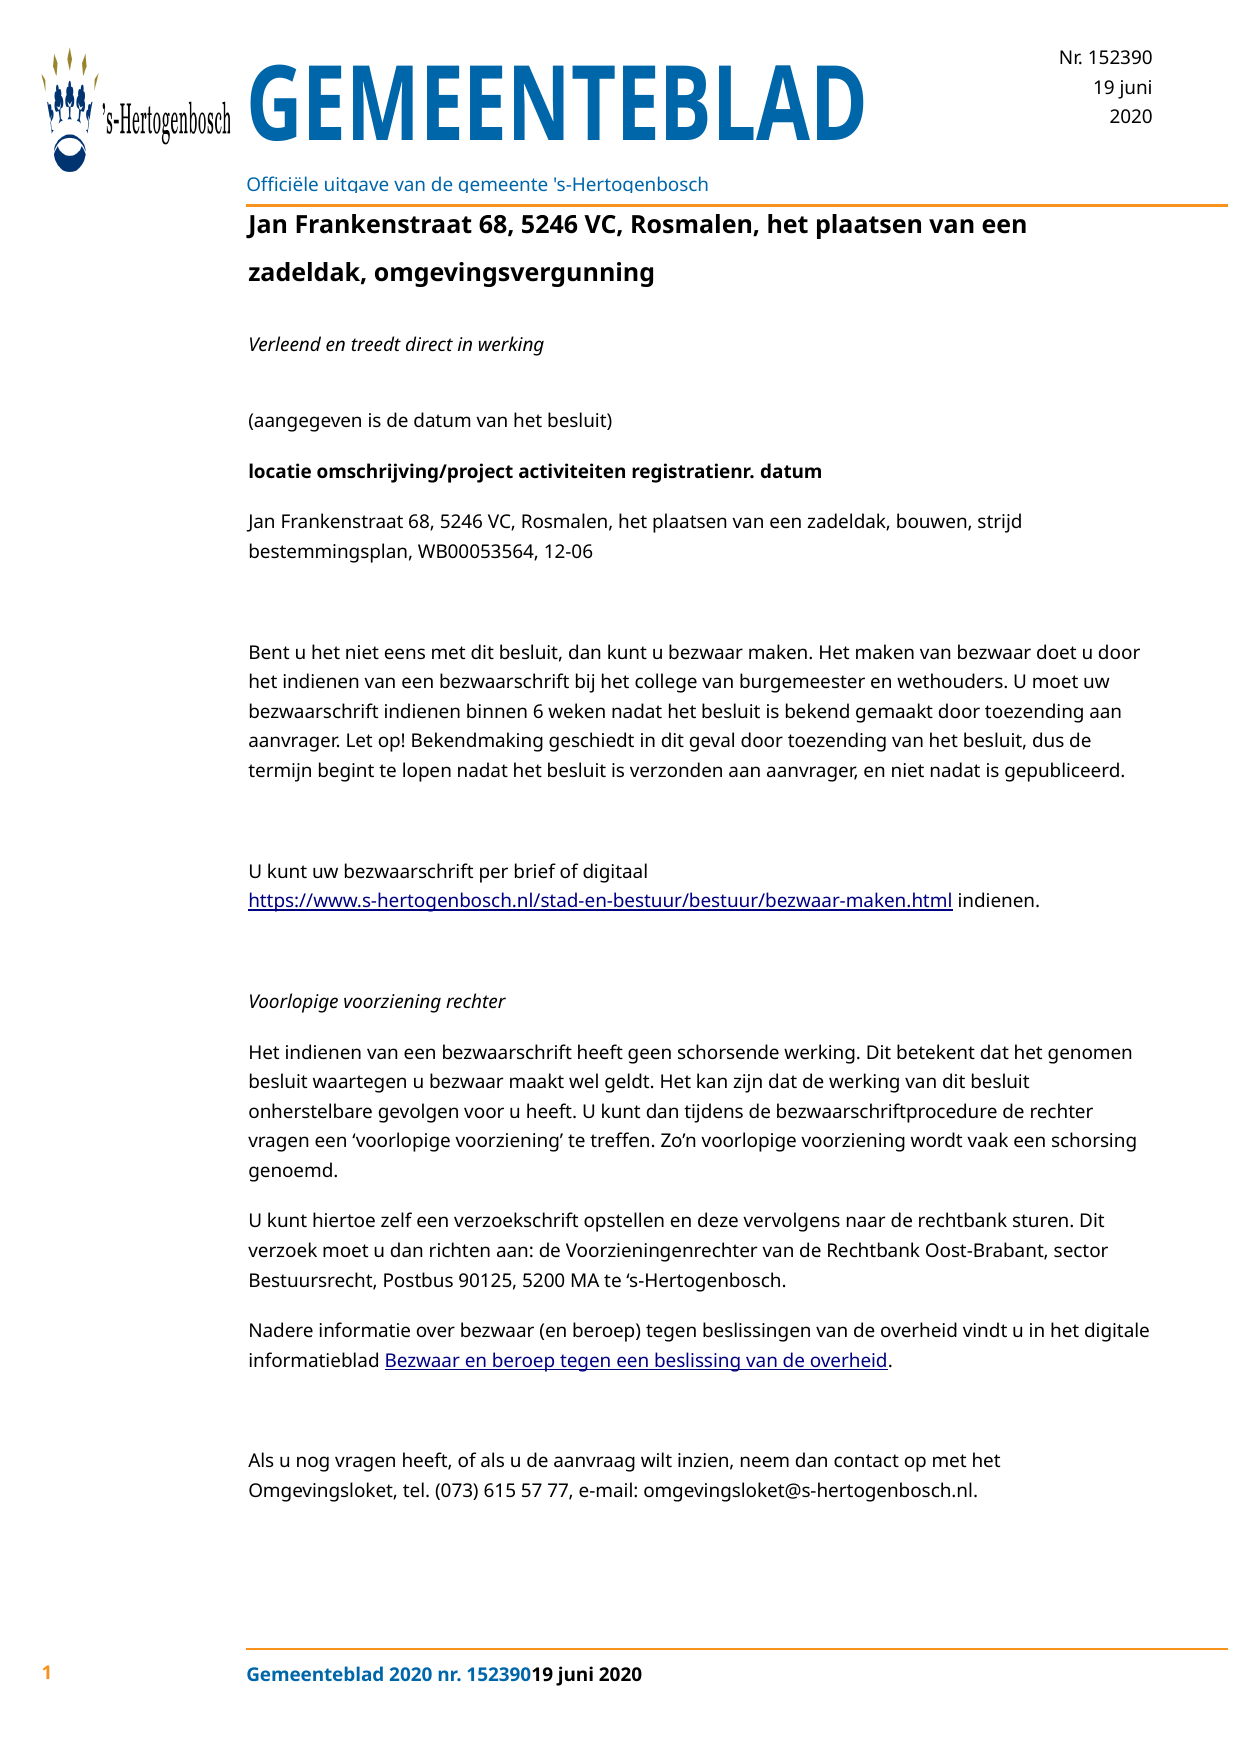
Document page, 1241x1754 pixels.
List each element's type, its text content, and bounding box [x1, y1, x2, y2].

text U kunt hiertoe zelf een verzoekschrift opstellen en deze vervolgens naar de rechtbank sturen. Dit verzoek moet u dan richten aan: de Voorzieningenrechter van de Rechtbank Oost-Brabant, sector Bestuursrecht, Postbus 90125, 5200 MA te ‘s-Hertogenbosch. [248, 1208, 1152, 1292]
text Voorlopige voorziening rechter [248, 988, 1152, 1014]
text U kunt uw bezwaarschrift per brief of digitaal https://www.s-hertogenbosch.nl/stad-en-bestuur/bestuur/bezwaar-maken.html indienen. [248, 858, 1152, 913]
picture [41, 47, 231, 172]
text Jan Frankenstraat 68, 5246 VC, Rosmalen, het plaatsen van een zadeldak, bouwen, strijd bestemmingsplan, WB00053564, 12-06 [248, 508, 1152, 564]
text Verleend en treedt direct in werking [248, 331, 1152, 357]
text locatie omschrijving/project activiteiten registratienr. datum [248, 458, 1152, 484]
text Als u nog vragen heeft, of als u de aanvraag wilt inzien, neem dan contact op met het Omgevingsloket, tel. (073) 615 57 77, e-mail: omgevingsloket@s-hertogenbosch.nl. [248, 1448, 1152, 1503]
text Het indienen van een bezwaarschrift heeft geen schorsende werking. Dit betekent dat het genomen besluit waartegen u bezwaar maakt wel geldt. Het kan zijn dat de werking van dit besluit onherstelbare gevolgen voor u heeft. U kunt dan tijdens de bezwaarschriftprocedure de rechter vragen een ‘voorlopige voorziening’ te treffen. Zo’n voorlopige voorziening wordt vaak een schorsing genoemd. [248, 1039, 1152, 1183]
text Nadere informatie over bezwaar (en beroep) tegen beslissingen van de overheid vindt u in het digitale informatieblad Bezwaar en beroep tegen een beslissing van de overheid. [248, 1317, 1152, 1372]
text Bent u het niet eens met dit besluit, dan kunt u bezwaar maken. Het maken van bezwaar doet u door het indienen van een bezwaarschrift bij het college van burgemeester en wethouders. U moet uw bezwaarschrift indienen binnen 6 weken nadat het besluit is bekend gemaakt door toezending aan aanvrager. Let op! Bekendmaking geschiedt in dit geval door toezending van het besluit, dus de termijn begint te lopen nadat het besluit is verzonden aan aanvrager, en niet nadat is gepubliceerd. [248, 639, 1152, 783]
text (aangegeven is de datum van het besluit) [248, 408, 1152, 433]
text Jan Frankenstraat 68, 5246 VC, Rosmalen, het plaatsen van een zadeldak, omgevingsvergunning [248, 207, 1152, 288]
